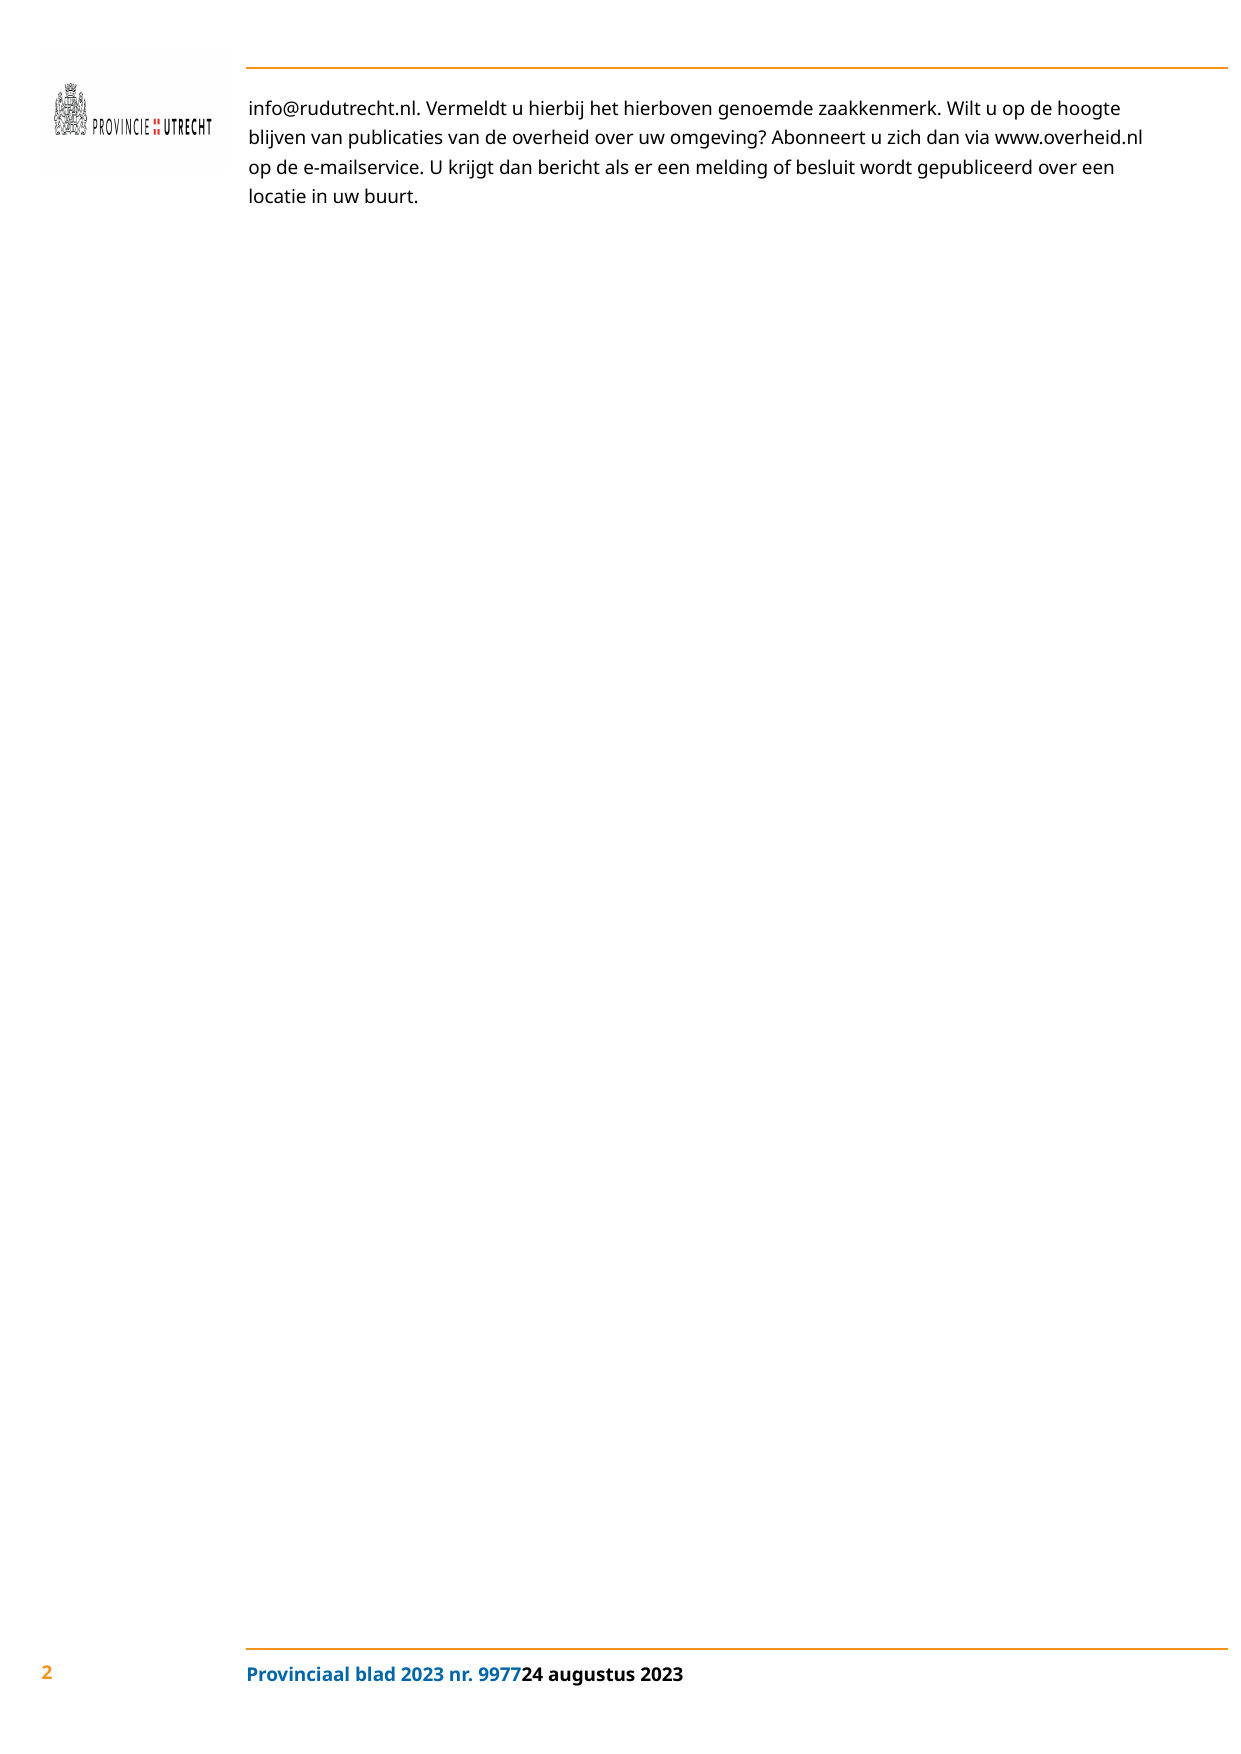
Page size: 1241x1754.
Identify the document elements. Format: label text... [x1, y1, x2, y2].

text info@rudutrecht.nl. Vermeldt u hierbij het hierboven genoemde zaakkenmerk. Wilt u op de hoogte blijven van publicaties van de overheid over uw omgeving? Abonneert u zich dan via www.overheid.nl op de e-mailservice. U krijgt dan bericht als er een melding of besluit wordt gepubliceerd over een locatie in uw buurt. [248, 95, 1152, 209]
picture [41, 47, 231, 172]
